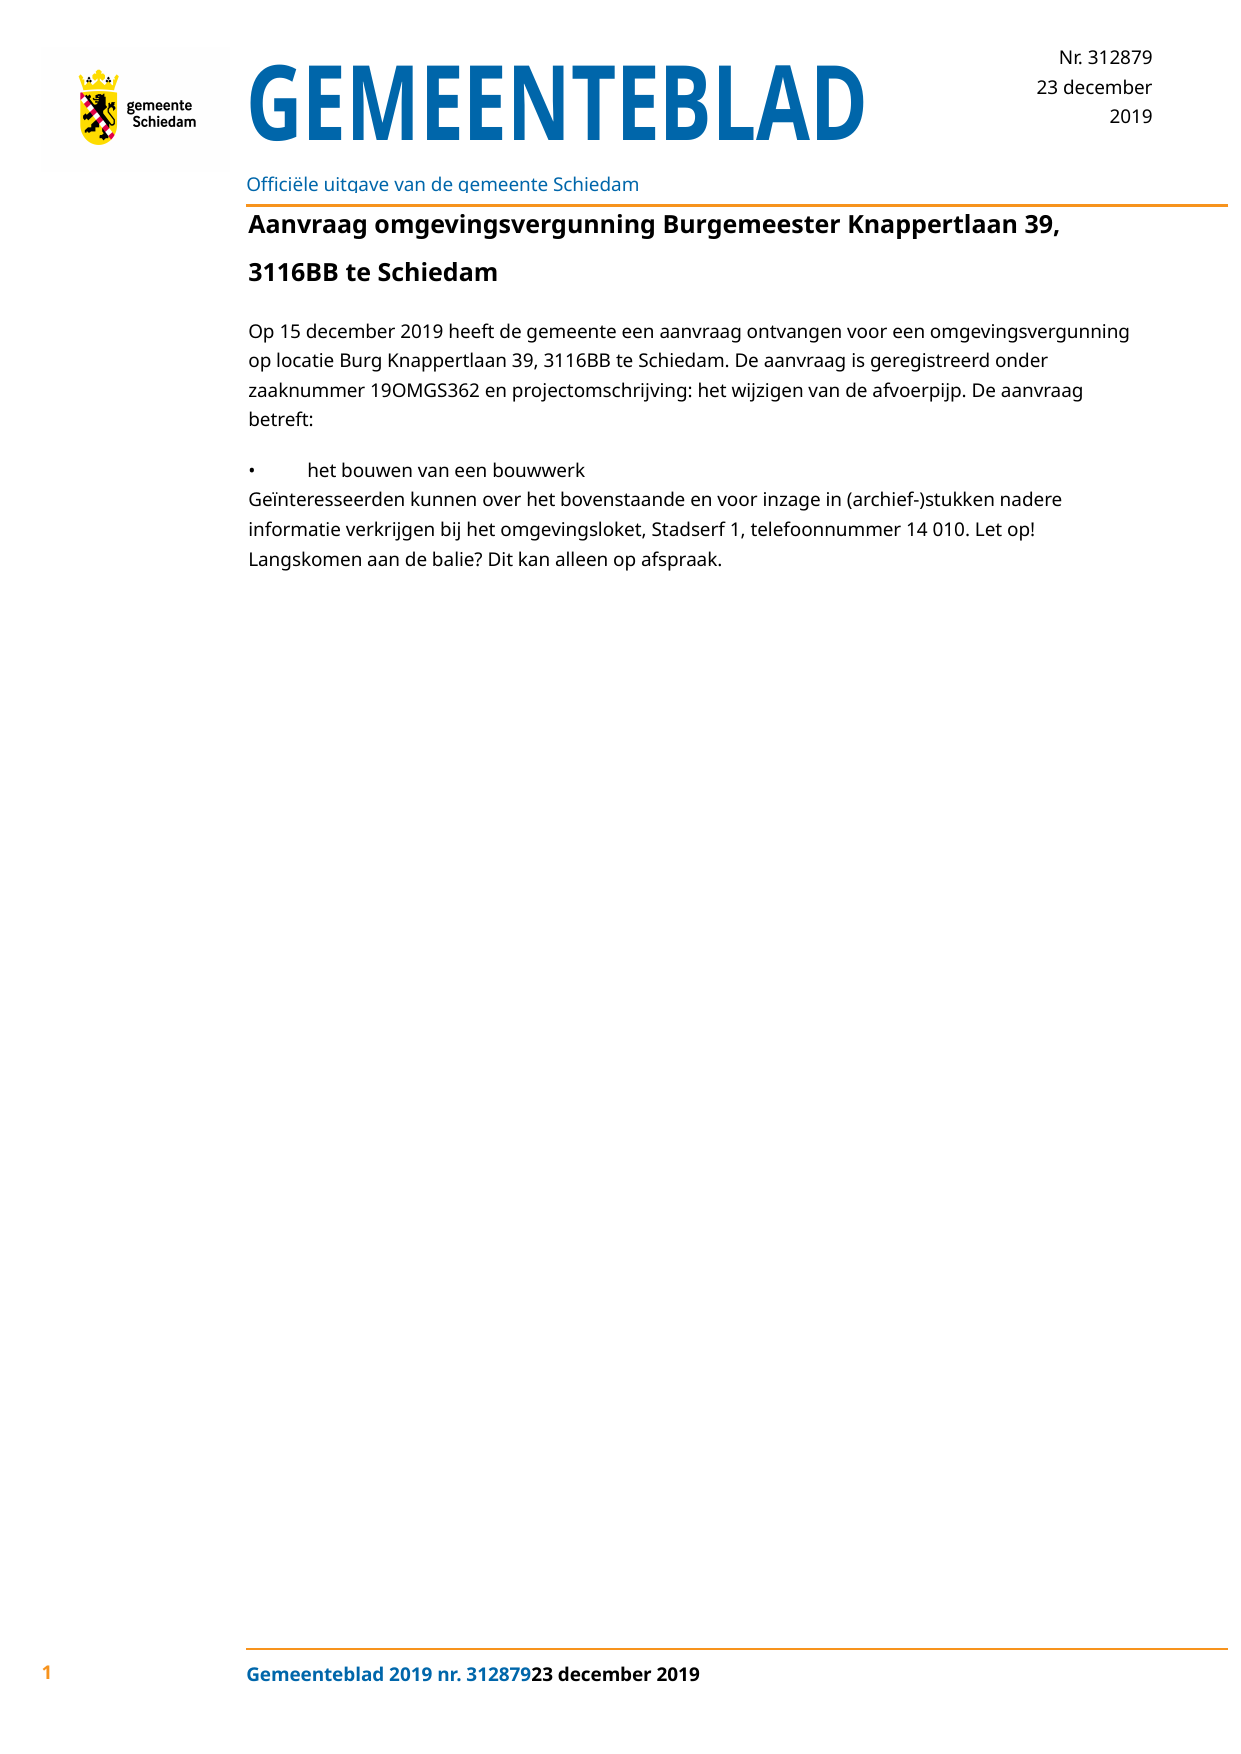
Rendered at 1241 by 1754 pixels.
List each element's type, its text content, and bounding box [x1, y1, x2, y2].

text Aanvraag omgevingsvergunning Burgemeester Knappertlaan 39, 3116BB te Schiedam [248, 207, 1152, 288]
text Op 15 december 2019 heeft de gemeente een aanvraag ontvangen voor een omgevingsvergunning op locatie Burg Knappertlaan 39, 3116BB te Schiedam. De aanvraag is geregistreerd onder zaaknummer 19OMGS362 en projectomschrijving: het wijzigen van de afvoerpijp. De aanvraag betreft: [248, 318, 1152, 432]
picture [41, 47, 231, 172]
list het bouwen van een bouwwerk [248, 457, 1152, 483]
text Geïnteresseerden kunnen over het bovenstaande en voor inzage in (archief-)stukken nadere informatie verkrijgen bij het omgevingsloket, Stadserf 1, telefoonnummer 14 010. Let op! Langskomen aan de balie? Dit kan alleen op afspraak. [248, 487, 1152, 572]
